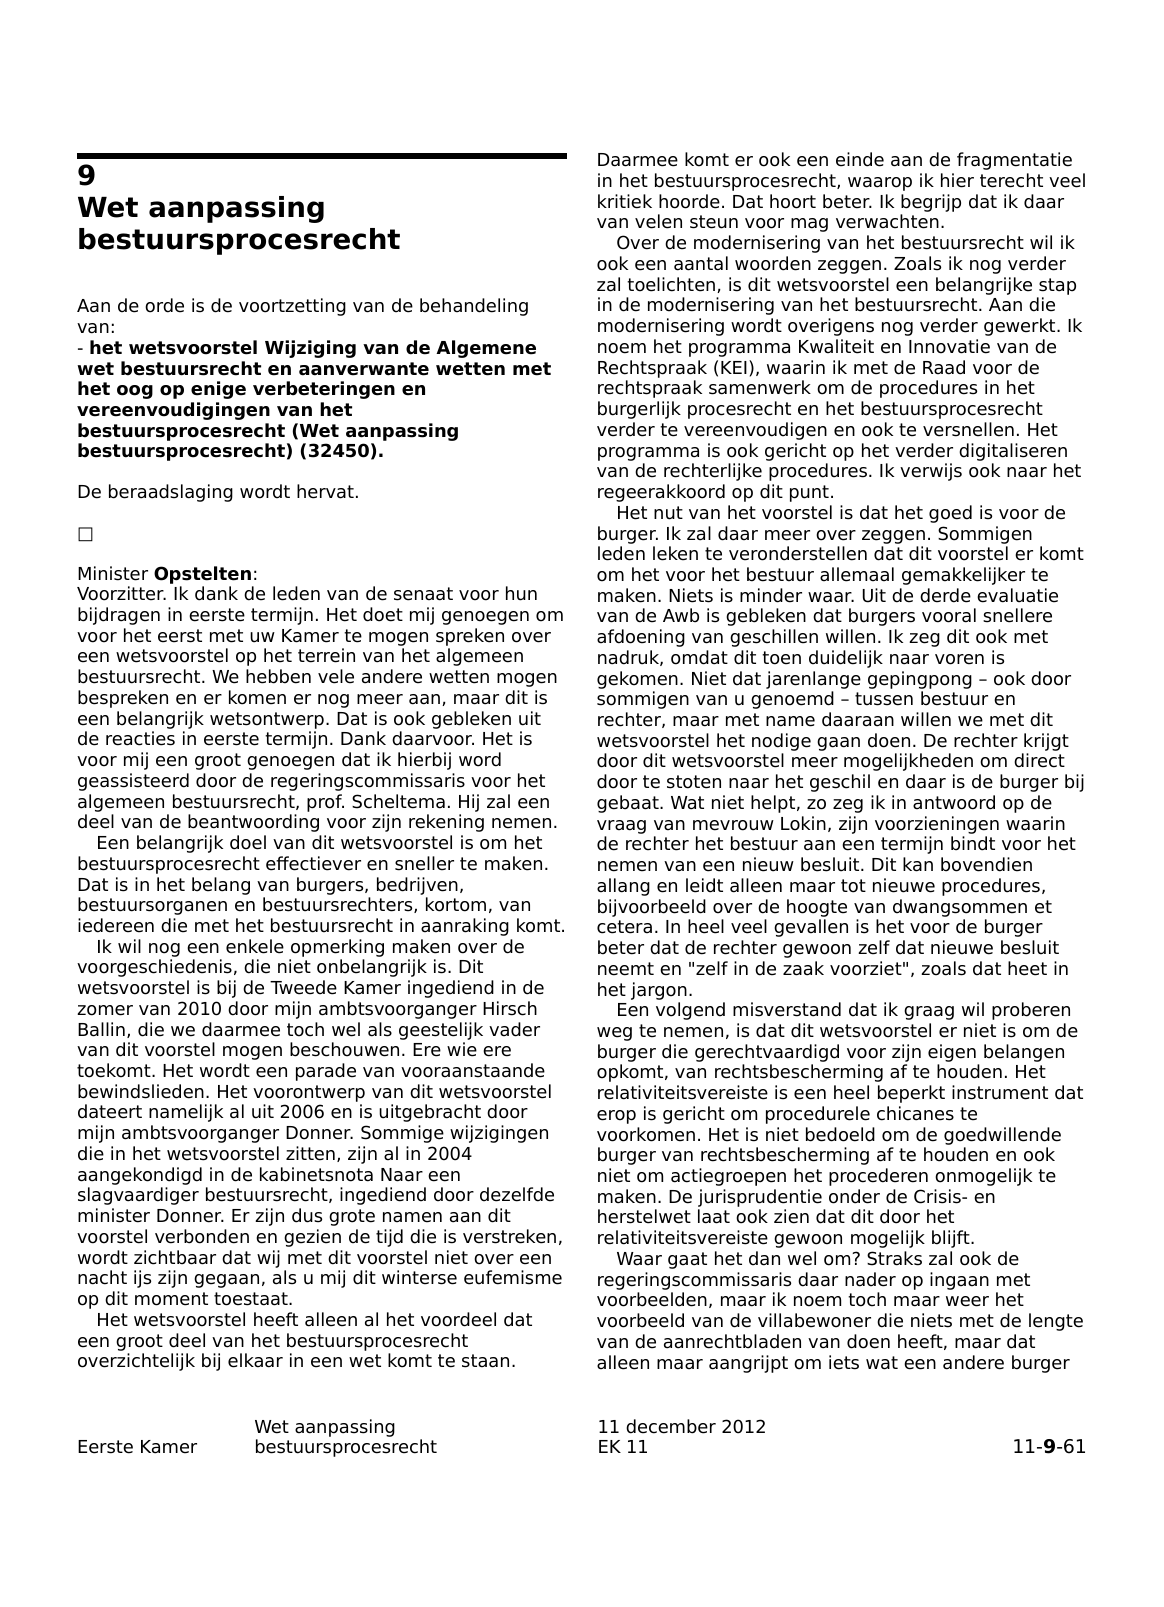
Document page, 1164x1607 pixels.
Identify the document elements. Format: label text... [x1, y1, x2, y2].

text Aan de orde is de voortzetting van de behandeling van: [77, 296, 567, 338]
text De beraadslaging wordt hervat. [77, 482, 567, 503]
text Het nut van het voorstel is dat het goed is voor de burger. Ik zal daar meer over zeggen. Sommigen leden leken te veronderstellen dat dit voorstel er komt om het voor het bestuur allemaal gemakkelijker te maken. Niets is minder waar. Uit de derde evaluatie van de Awb is gebleken dat burgers vooral snellere afdoening van geschillen willen. Ik zeg dit ook met nadruk, omdat dit toen duidelijk naar voren is gekomen. Niet dat jarenlange gepingpong – ook door sommigen van u genoemd – tussen bestuur en rechter, maar met name daaraan willen we met dit wetsvoorstel het nodige gaan doen. De rechter krijgt door dit wetsvoorstel meer mogelijkheden om direct door te stoten naar het geschil en daar is de burger bij gebaat. Wat niet helpt, zo zeg ik in antwoord op de vraag van mevrouw Lokin, zijn voorzieningen waarin de rechter het bestuur aan een termijn bindt voor het nemen van een nieuw besluit. Dit kan bovendien allang en leidt alleen maar tot nieuwe procedures, bijvoorbeeld over de hoogte van dwangsommen et cetera. In heel veel gevallen is het voor de burger beter dat de rechter gewoon zelf dat nieuwe besluit neemt en "zelf in de zaak voorziet", zoals dat heet in het jargon. [596, 503, 1087, 1000]
text - het wetsvoorstel Wijziging van de Algemene wet bestuursrecht en aanverwante wetten met het oog op enige verbeteringen en vereenvoudigingen van het bestuursprocesrecht (Wet aanpassing bestuursprocesrecht) (32450). [77, 338, 567, 462]
text Waar gaat het dan wel om? Straks zal ook de regeringscommissaris daar nader op ingaan met voorbeelden, maar ik noem toch maar weer het voorbeeld van de villabewoner die niets met de lengte van de aanrechtbladen van doen heeft, maar dat alleen maar aangrijpt om iets wat een andere burger [596, 1249, 1087, 1373]
text Voorzitter. Ik dank de leden van de senaat voor hun bijdragen in eerste termijn. Het doet mij genoegen om voor het eerst met uw Kamer te mogen spreken over een wetsvoorstel op het terrein van het algemeen bestuursrecht. We hebben vele andere wetten mogen bespreken en er komen er nog meer aan, maar dit is een belangrijk wetsontwerp. Dat is ook gebleken uit de reacties in eerste termijn. Dank daarvoor. Het is voor mij een groot genoegen dat ik hierbij word geassisteerd door de regeringscommissaris voor het algemeen bestuursrecht, prof. Scheltema. Hij zal een deel van de beantwoording voor zijn rekening nemen. [77, 584, 567, 833]
text Het wetsvoorstel heeft alleen al het voordeel dat een groot deel van het bestuursprocesrecht overzichtelijk bij elkaar in een wet komt te staan. [77, 1310, 567, 1372]
text Een volgend misverstand dat ik graag wil proberen weg te nemen, is dat dit wetsvoorstel er niet is om de burger die gerechtvaardigd voor zijn eigen belangen opkomt, van rechtsbescherming af te houden. Het relativiteitsvereiste is een heel beperkt instrument dat erop is gericht om procedurele chicanes te voorkomen. Het is niet bedoeld om de goedwillende burger van rechtsbescherming af te houden en ook niet om actiegroepen het procederen onmogelijk te maken. De jurisprudentie onder de Crisis- en herstelwet laat ook zien dat dit door het relativiteitsvereiste gewoon mogelijk blijft. [596, 1000, 1087, 1249]
text Ik wil nog een enkele opmerking maken over de voorgeschiedenis, die niet onbelangrijk is. Dit wetsvoorstel is bij de Tweede Kamer ingediend in de zomer van 2010 door mijn ambtsvoorganger Hirsch Ballin, die we daarmee toch wel als geestelijk vader van dit voorstel mogen beschouwen. Ere wie ere toekomt. Het wordt een parade van vooraanstaande bewindslieden. Het voorontwerp van dit wetsvoorstel dateert namelijk al uit 2006 en is uitgebracht door mijn ambtsvoorganger Donner. Sommige wijzigingen die in het wetsvoorstel zitten, zijn al in 2004 aangekondigd in de kabinetsnota Naar een slagvaardiger bestuursrecht, ingediend door dezelfde minister Donner. Er zijn dus grote namen aan dit voorstel verbonden en gezien de tijd die is verstreken, wordt zichtbaar dat wij met dit voorstel niet over een nacht ijs zijn gegaan, als u mij dit winterse eufemisme op dit moment toestaat. [77, 937, 567, 1310]
title 9 Wet aanpassing bestuursprocesrecht [77, 159, 567, 256]
text Daarmee komt er ook een einde aan de fragmentatie in het bestuursprocesrecht, waarop ik hier terecht veel kritiek hoorde. Dat hoort beter. Ik begrijp dat ik daar van velen steun voor mag verwachten. [596, 150, 1087, 233]
text Over de modernisering van het bestuursrecht wil ik ook een aantal woorden zeggen. Zoals ik nog verder zal toelichten, is dit wetsvoorstel een belangrijke stap in de modernisering van het bestuursrecht. Aan die modernisering wordt overigens nog verder gewerkt. Ik noem het programma Kwaliteit en Innovatie van de Rechtspraak (KEI), waarin ik met de Raad voor de rechtspraak samenwerk om de procedures in het burgerlijk procesrecht en het bestuursprocesrecht verder te vereenvoudigen en ook te versnellen. Het programma is ook gericht op het verder digitaliseren van de rechterlijke procedures. Ik verwijs ook naar het regeerakkoord op dit punt. [596, 233, 1087, 503]
text Een belangrijk doel van dit wetsvoorstel is om het bestuursprocesrecht effectiever en sneller te maken. Dat is in het belang van burgers, bedrijven, bestuursorganen en bestuursrechters, kortom, van iedereen die met het bestuursrecht in aanraking komt. [77, 833, 567, 937]
text Minister Opstelten: [77, 563, 567, 584]
text □ [77, 523, 567, 543]
